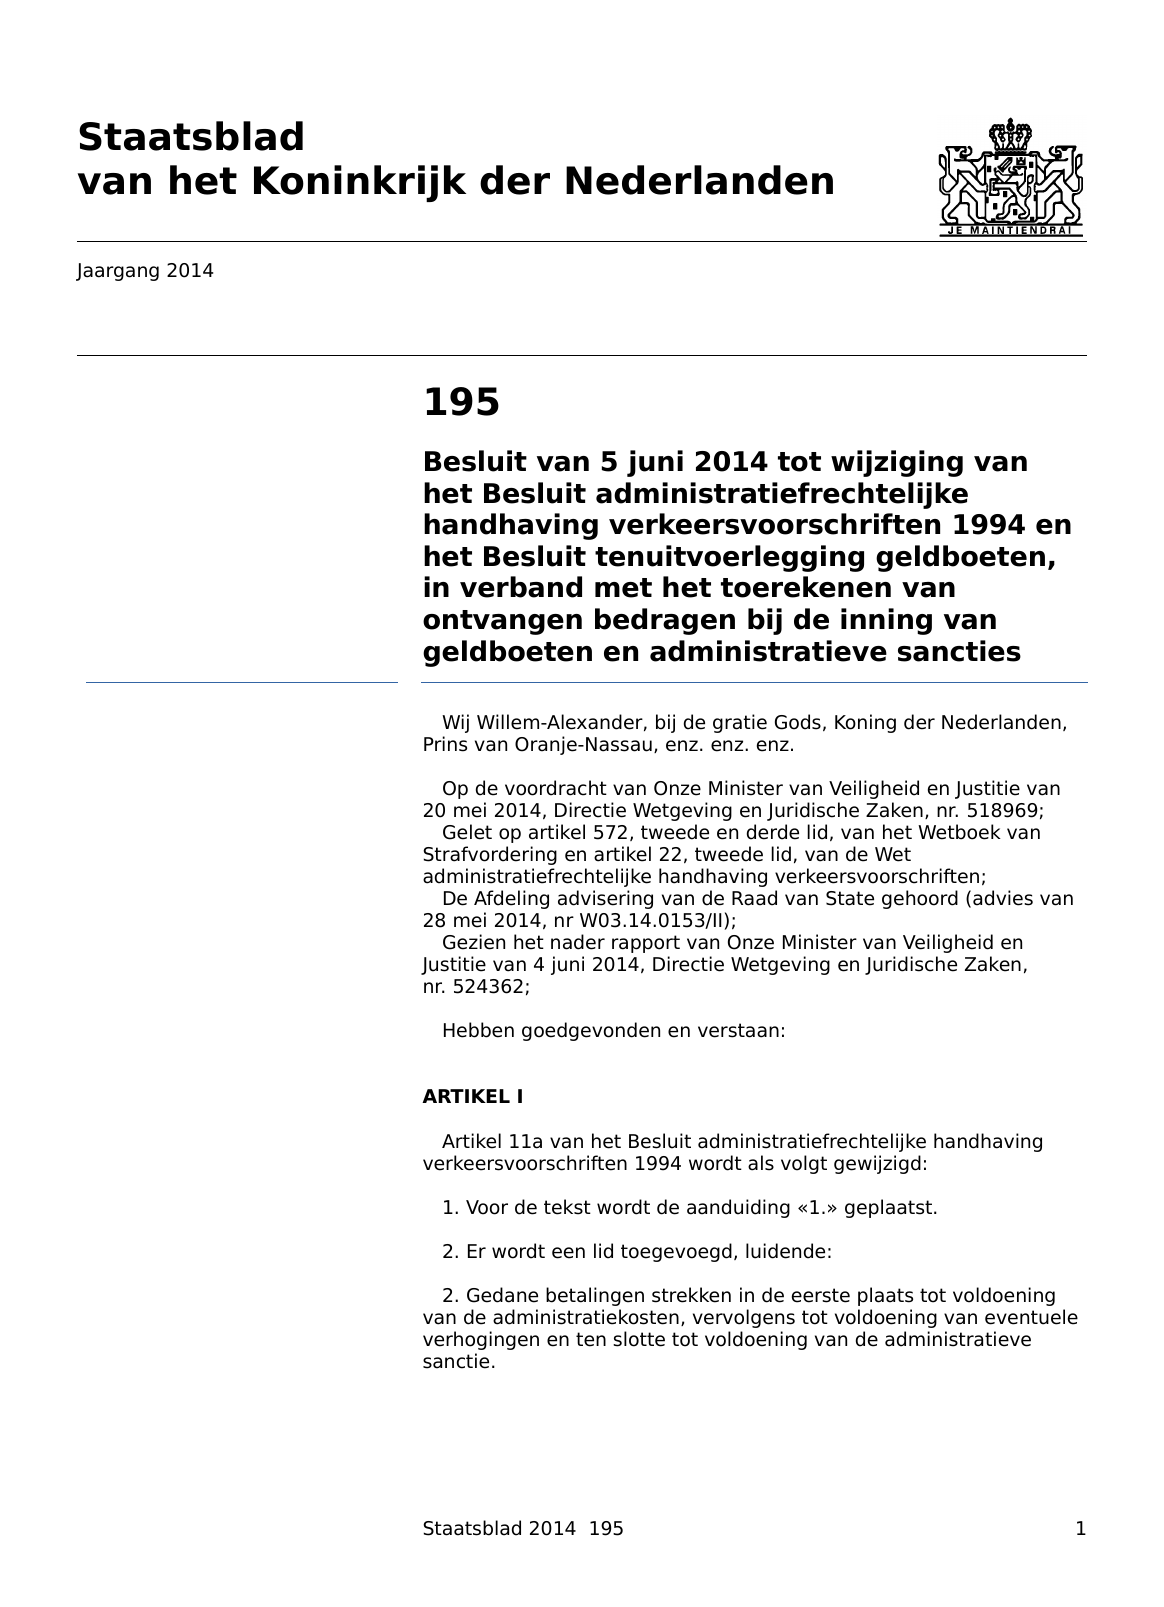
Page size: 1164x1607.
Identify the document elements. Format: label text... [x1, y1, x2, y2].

text 2. Er wordt een lid toegevoegd, luidende: [422, 1241, 1087, 1263]
text Artikel 11a van het Besluit administratiefrechtelijke handhaving verkeersvoorschriften 1994 wordt als volgt gewijzigd: [422, 1131, 1087, 1174]
text De Afdeling advisering van de Raad van State gehoord (advies van 28 mei 2014, nr W03.14.0153/II); [422, 888, 1087, 932]
table_header Staatsblad van het Koninkrijk der Nederlanden [77, 100, 886, 241]
text Wij Willem-Alexander, bij de gratie Gods, Koning der Nederlanden, Prins van Oranje-Nassau, enz. enz. enz. [422, 712, 1087, 756]
subtitle 195 [422, 381, 1087, 424]
text Op de voordracht van Onze Minister van Veiligheid en Justitie van 20 mei 2014, Directie Wetgeving en Juridische Zaken, nr. 518969; [422, 778, 1087, 822]
text Gelet op artikel 572, tweede en derde lid, van het Wetboek van Strafvordering en artikel 22, tweede lid, van de Wet administratiefrechtelijke handhaving verkeersvoorschriften; [422, 822, 1087, 888]
table_header [886, 100, 1087, 241]
text Gezien het nader rapport van Onze Minister van Veiligheid en Justitie van 4 juni 2014, Directie Wetgeving en Juridische Zaken, nr. 524362; [422, 932, 1087, 998]
text Besluit van 5 juni 2014 tot wijziging van het Besluit administratiefrechtelijke handhaving verkeersvoorschriften 1994 en het Besluit tenuitvoerlegging geldboeten, in verband met het toerekenen van ontvangen bedragen bij de inning van geldboeten en administratieve sancties [422, 447, 1087, 667]
text Hebben goedgevonden en verstaan: [422, 1020, 1087, 1042]
picture [936, 115, 1087, 240]
text 2. Gedane betalingen strekken in de eerste plaats tot voldoening van de administratiekosten, vervolgens tot voldoening van eventuele verhogingen en ten slotte tot voldoening van de administratieve sanctie. [422, 1285, 1087, 1373]
table_cell Jaargang 2014 [77, 242, 1087, 355]
subtitle ARTIKEL I [422, 1086, 1087, 1108]
text 1. Voor de tekst wordt de aanduiding «1.» geplaatst. [422, 1197, 1087, 1219]
